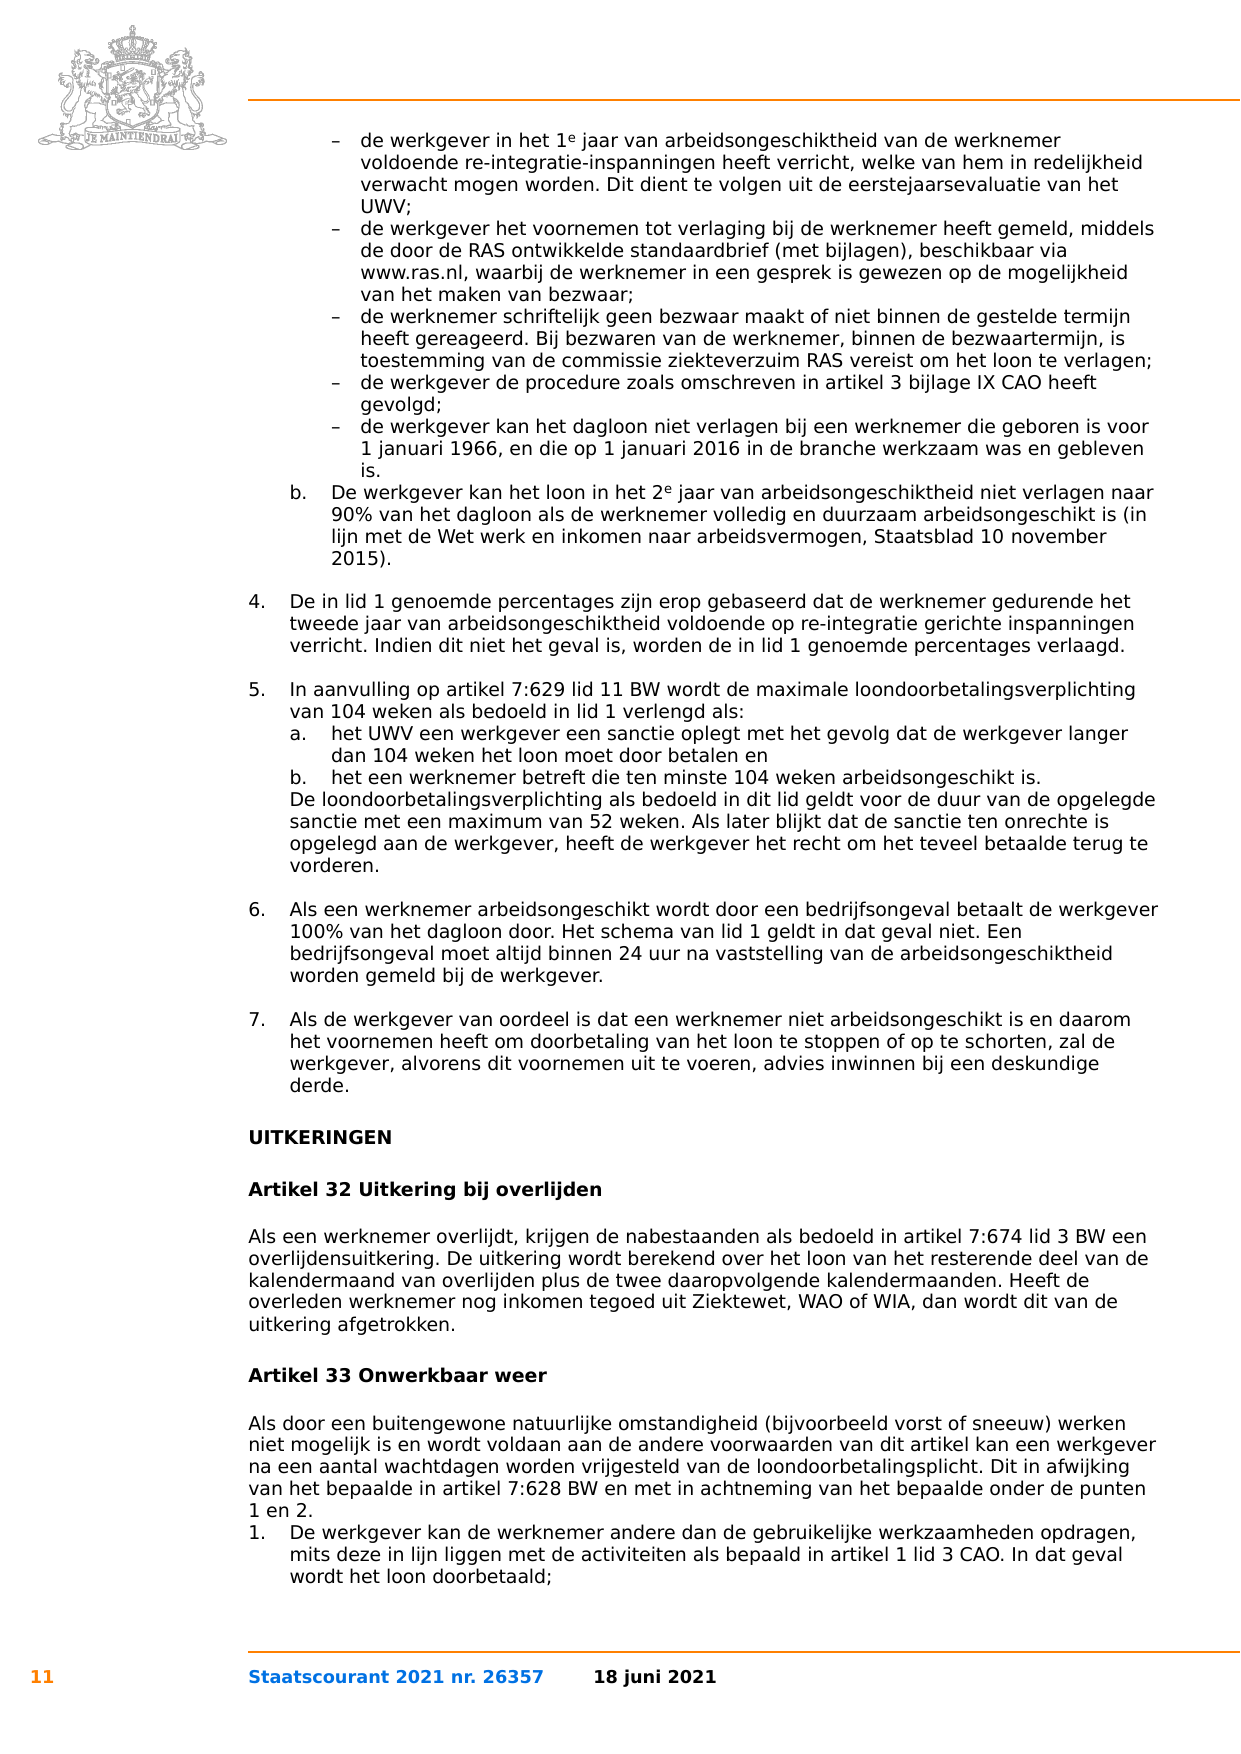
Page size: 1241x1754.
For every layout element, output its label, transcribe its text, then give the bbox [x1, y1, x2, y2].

subtitle Artikel 33 Onwerkbaar weer [248, 1365, 1163, 1387]
text 5. In aanvulling op artikel 7:629 lid 11 BW wordt de maximale loondoorbetalingsverplichting van 104 weken als bedoeld in lid 1 verlengd als: [248, 679, 1163, 723]
text – de werkgever de procedure zoals omschreven in artikel 3 bijlage IX CAO heeft gevolgd; [331, 372, 1163, 416]
text – de werkgever in het 1e jaar van arbeidsongeschiktheid van de werknemer voldoende re-integratie-inspanningen heeft verricht, welke van hem in redelijkheid verwacht mogen worden. Dit dient te volgen uit de eerstejaarsevaluatie van het UWV; [331, 130, 1163, 218]
text – de werkgever kan het dagloon niet verlagen bij een werknemer die geboren is voor 1 januari 1966, en die op 1 januari 2016 in de branche werkzaam was en gebleven is. [331, 416, 1163, 482]
subtitle UITKERINGEN [248, 1127, 1163, 1148]
text 6. Als een werknemer arbeidsongeschikt wordt door een bedrijfsongeval betaalt de werkgever 100% van het dagloon door. Het schema van lid 1 geldt in dat geval niet. Een bedrijfsongeval moet altijd binnen 24 uur na vaststelling van de arbeidsongeschiktheid worden gemeld bij de werkgever. [248, 899, 1163, 987]
text 4. De in lid 1 genoemde percentages zijn erop gebaseerd dat de werknemer gedurende het tweede jaar van arbeidsongeschiktheid voldoende op re-integratie gerichte inspanningen verricht. Indien dit niet het geval is, worden de in lid 1 genoemde percentages verlaagd. [248, 591, 1163, 657]
text 7. Als de werkgever van oordeel is dat een werknemer niet arbeidsongeschikt is en daarom het voornemen heeft om doorbetaling van het loon te stoppen of op te schorten, zal de werkgever, alvorens dit voornemen uit te voeren, advies inwinnen bij een deskundige derde. [248, 1009, 1163, 1097]
text – de werkgever het voornemen tot verlaging bij de werknemer heeft gemeld, middels de door de RAS ontwikkelde standaardbrief (met bijlagen), beschikbaar via www.ras.nl, waarbij de werknemer in een gesprek is gewezen op de mogelijkheid van het maken van bezwaar; [331, 218, 1163, 306]
text Als door een buitengewone natuurlijke omstandigheid (bijvoorbeeld vorst of sneeuw) werken niet mogelijk is en wordt voldaan aan de andere voorwaarden van dit artikel kan een werkgever na een aantal wachtdagen worden vrijgesteld van de loondoorbetalingsplicht. Dit in afwijking van het bepaalde in artikel 7:628 BW en met in achtneming van het bepaalde onder de punten 1 en 2. [248, 1412, 1163, 1522]
text b. het een werknemer betreft die ten minste 104 weken arbeidsongeschikt is. [289, 767, 1163, 789]
text 1. De werkgever kan de werknemer andere dan de gebruikelijke werkzaamheden opdragen, mits deze in lijn liggen met de activiteiten als bepaald in artikel 1 lid 3 CAO. In dat geval wordt het loon doorbetaald; [248, 1522, 1163, 1588]
text b. De werkgever kan het loon in het 2e jaar van arbeidsongeschiktheid niet verlagen naar 90% van het dagloon als de werknemer volledig en duurzaam arbeidsongeschikt is (in lijn met de Wet werk en inkomen naar arbeidsvermogen, Staatsblad 10 november 2015). [289, 482, 1163, 569]
subtitle Artikel 32 Uitkering bij overlijden [248, 1178, 1163, 1201]
text Als een werknemer overlijdt, krijgen de nabestaanden als bedoeld in artikel 7:674 lid 3 BW een overlijdensuitkering. De uitkering wordt berekend over het loon van het resterende deel van de kalendermaand van overlijden plus de twee daaropvolgende kalendermaanden. Heeft de overleden werknemer nog inkomen tegoed uit Ziektewet, WAO of WIA, dan wordt dit van de uitkering afgetrokken. [248, 1226, 1163, 1335]
text – de werknemer schriftelijk geen bezwaar maakt of niet binnen de gestelde termijn heeft gereageerd. Bij bezwaren van de werknemer, binnen de bezwaartermijn, is toestemming van de commissie ziekteverzuim RAS vereist om het loon te verlagen; [331, 306, 1163, 372]
text a. het UWV een werkgever een sanctie oplegt met het gevolg dat de werkgever langer dan 104 weken het loon moet door betalen en [289, 723, 1163, 767]
text De loondoorbetalingsverplichting als bedoeld in dit lid geldt voor de duur van de opgelegde sanctie met een maximum van 52 weken. Als later blijkt dat de sanctie ten onrechte is opgelegd aan de werkgever, heeft de werkgever het recht om het teveel betaalde terug te vorderen. [289, 789, 1163, 877]
picture [38, 25, 227, 150]
